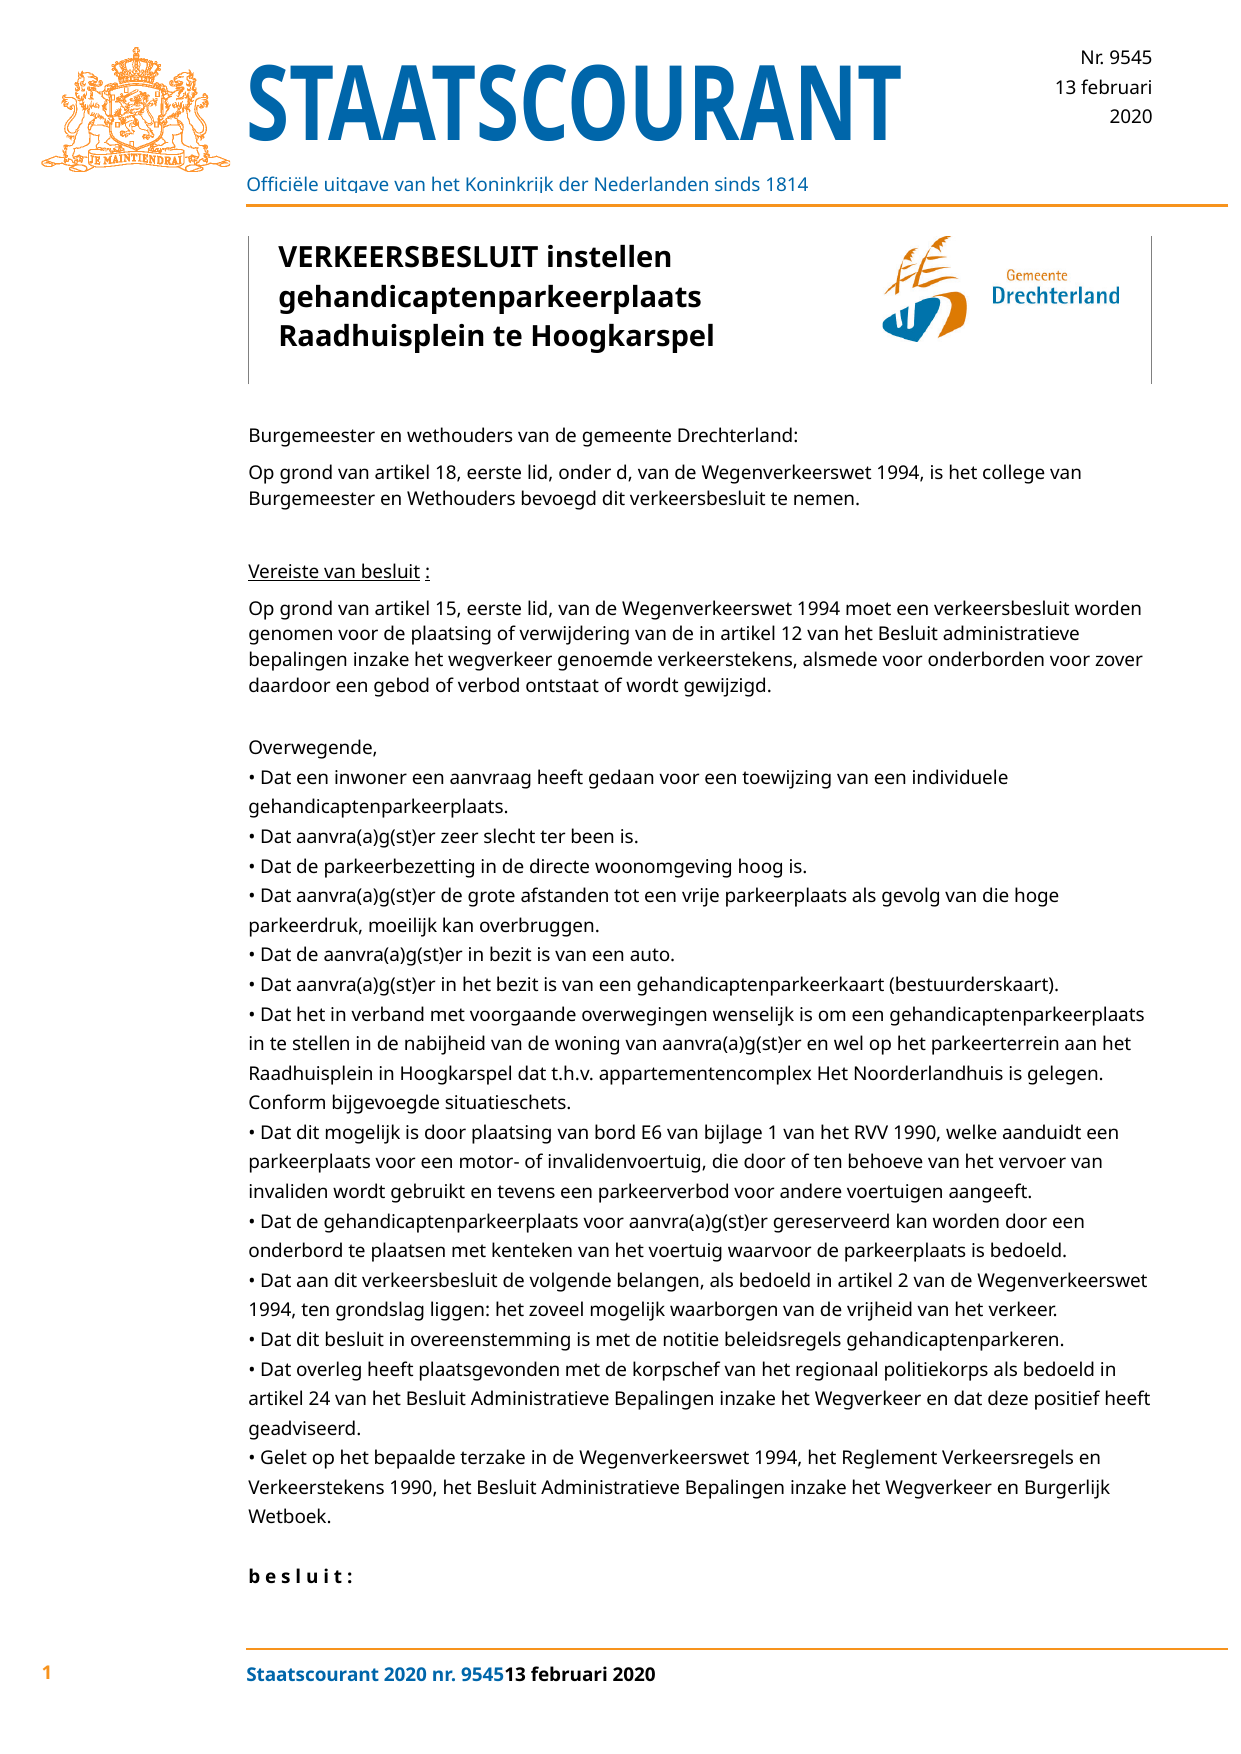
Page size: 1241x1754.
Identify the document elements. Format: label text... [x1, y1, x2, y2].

text • Dat de aanvra(a)g(st)er in bezit is van een auto. [248, 942, 1152, 967]
picture [882, 329, 911, 342]
text Vereiste van besluit : [248, 558, 1152, 584]
text • Dat aanvra(a)g(st)er de grote afstanden tot een vrije parkeerplaats als gevolg van die hoge parkeerdruk, moeilijk kan overbruggen. [248, 882, 1152, 938]
table_header [850, 236, 1151, 384]
text • Dat een inwoner een aanvraag heeft gedaan voor een toewijzing van een individuele gehandicaptenparkeerplaats. [248, 764, 1152, 819]
text • Dat aanvra(a)g(st)er zeer slecht ter been is. [248, 823, 1152, 849]
text • Dat de parkeerbezetting in de directe woonomgeving hoog is. [248, 853, 1152, 879]
picture [41, 47, 231, 172]
text • Dat het in verband met voorgaande overwegingen wenselijk is om een gehandicaptenparkeerplaats in te stellen in de nabijheid van de woning van aanvra(a)g(st)er en wel op het parkeerterrein aan het Raadhuisplein in Hoogkarspel dat t.h.v. appartementencomplex Het Noorderlandhuis is gelegen. Conform bijgevoegde situatieschets. [248, 1001, 1152, 1115]
text Op grond van artikel 18, eerste lid, onder d, van de Wegenverkeerswet 1994, is het college van Burgemeester en Wethouders bevoegd dit verkeersbesluit te nemen. [248, 459, 1152, 510]
text • Dat de gehandicaptenparkeerplaats voor aanvra(a)g(st)er gereserveerd kan worden door een onderbord te plaatsen met kenteken van het voertuig waarvoor de parkeerplaats is bedoeld. [248, 1208, 1152, 1263]
text • Dat overleg heeft plaatsgevonden met de korpschef van het regionaal politiekorps als bedoeld in artikel 24 van het Besluit Administratieve Bepalingen inzake het Wegverkeer en dat deze positief heeft geadviseerd. [248, 1356, 1152, 1441]
text • Dat dit besluit in overeenstemming is met de notitie beleidsregels gehandicaptenparkeren. [248, 1326, 1152, 1352]
table_header VERKEERSBESLUIT instellen gehandicaptenparkeerplaats Raadhuisplein te Hoogkarspel [249, 236, 850, 384]
text • Gelet op het bepaalde terzake in de Wegenverkeerswet 1994, het Reglement Verkeersregels en Verkeerstekens 1990, het Besluit Administratieve Bepalingen inzake het Wegverkeer en Burgerlijk Wetboek. [248, 1444, 1152, 1529]
picture [882, 236, 1119, 342]
text b e s l u i t : [248, 1563, 1152, 1589]
text Op grond van artikel 15, eerste lid, van de Wegenverkeerswet 1994 moet een verkeersbesluit worden genomen voor de plaatsing of verwijdering van de in artikel 12 van het Besluit administratieve bepalingen inzake het wegverkeer genoemde verkeerstekens, alsmede voor onderborden voor zover daardoor een gebod of verbod ontstaat of wordt gewijzigd. [248, 595, 1152, 698]
text • Dat aanvra(a)g(st)er in het bezit is van een gehandicaptenparkeerkaart (bestuurderskaart). [248, 971, 1152, 997]
text Burgemeester en wethouders van de gemeente Drechterland: [248, 422, 1152, 448]
text • Dat dit mogelijk is door plaatsing van bord E6 van bijlage 1 van het RVV 1990, welke aanduidt een parkeerplaats voor een motor- of invalidenvoertuig, die door of ten behoeve van het vervoer van invaliden wordt gebruikt en tevens een parkeerverbod voor andere voertuigen aangeeft. [248, 1119, 1152, 1204]
text Overwegende, [248, 734, 1152, 760]
text • Dat aan dit verkeersbesluit de volgende belangen, als bedoeld in artikel 2 van de Wegenverkeerswet 1994, ten grondslag liggen: het zoveel mogelijk waarborgen van de vrijheid van het verkeer. [248, 1267, 1152, 1322]
